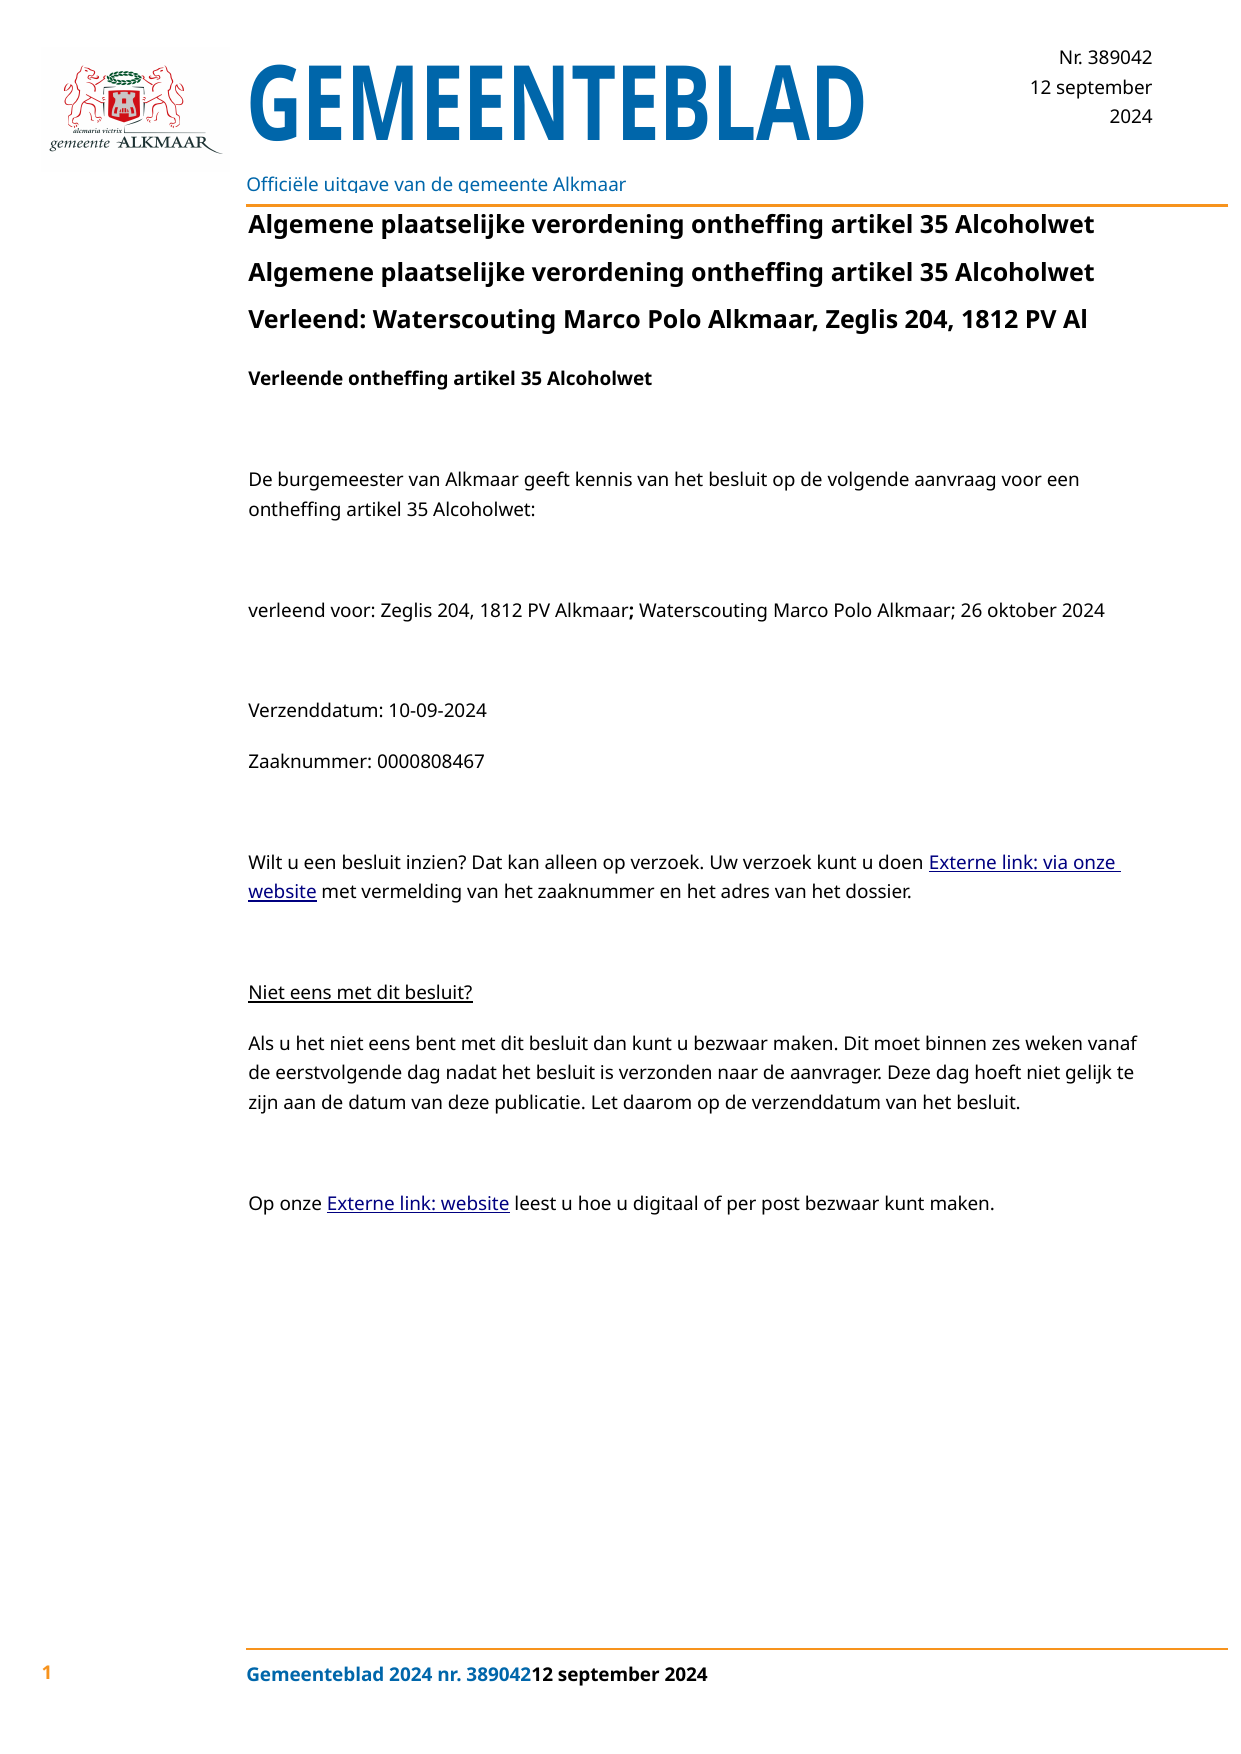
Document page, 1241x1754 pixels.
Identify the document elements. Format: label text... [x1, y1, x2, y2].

text Op onze Externe link: website leest u hoe u digitaal of per post bezwaar kunt maken. [248, 1190, 1152, 1215]
text Als u het niet eens bent met dit besluit dan kunt u bezwaar maken. Dit moet binnen zes weken vanaf de eerstvolgende dag nadat het besluit is verzonden naar de aanvrager. Deze dag hoeft niet gelijk te zijn aan de datum van deze publicatie. Let daarom op de verzenddatum van het besluit. [248, 1030, 1152, 1114]
text Niet eens met dit besluit? [248, 979, 1152, 1005]
text Verleende ontheffing artikel 35 Alcoholwet [248, 366, 1152, 391]
text De burgemeester van Alkmaar geeft kennis van het besluit op de volgende aanvraag voor een ontheffing artikel 35 Alcoholwet: [248, 466, 1152, 522]
text Wilt u een besluit inzien? Dat kan alleen op verzoek. Uw verzoek kunt u doen Externe link: via onze website met vermelding van het zaaknummer en het adres van het dossier. [248, 849, 1152, 904]
text Zaaknummer: 0000808467 [248, 748, 1152, 774]
text Algemene plaatselijke verordening ontheffing artikel 35 Alcoholwet Algemene plaatselijke verordening ontheffing artikel 35 Alcoholwet Verleend: Waterscouting Marco Polo Alkmaar, Zeglis 204, 1812 PV Al [248, 207, 1152, 336]
picture [41, 47, 231, 172]
text verleend voor: Zeglis 204, 1812 PV Alkmaar; Waterscouting Marco Polo Alkmaar; 26 oktober 2024 [248, 597, 1152, 622]
text Verzenddatum: 10-09-2024 [248, 698, 1152, 723]
